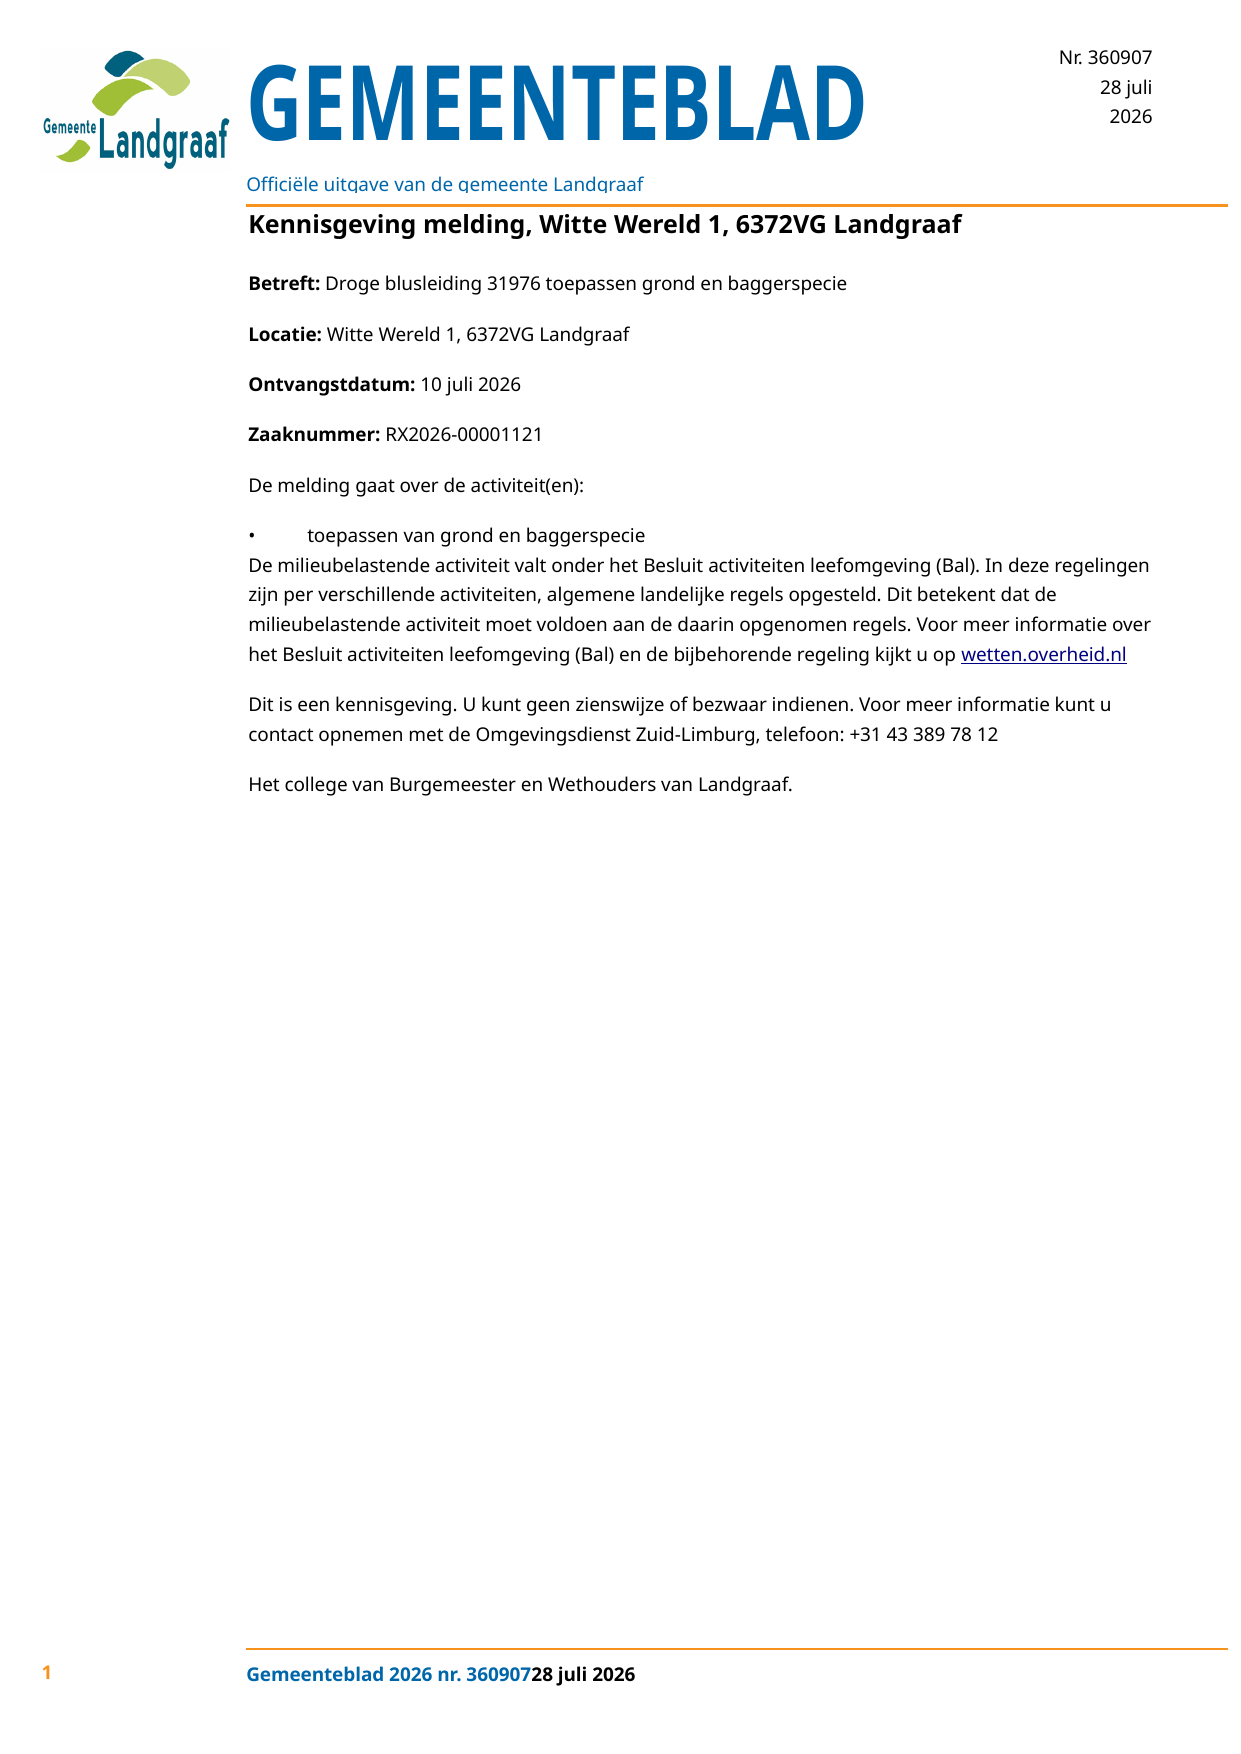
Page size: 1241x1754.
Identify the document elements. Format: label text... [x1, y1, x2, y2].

text Kennisgeving melding, Witte Wereld 1, 6372VG Landgraaf [248, 207, 1152, 241]
text Betreft: Droge blusleiding 31976 toepassen grond en baggerspecie [248, 270, 1152, 296]
text Het college van Burgemeester en Wethouders van Landgraaf. [248, 771, 1152, 797]
text Dit is een kennisgeving. U kunt geen zienswijze of bezwaar indienen. Voor meer informatie kunt u contact opnemen met de Omgevingsdienst Zuid-Limburg, telefoon: +31 43 389 78 12 [248, 691, 1152, 746]
text Zaaknummer: RX2026-00001121 [248, 422, 1152, 447]
text De milieubelastende activiteit valt onder het Besluit activiteiten leefomgeving (Bal). In deze regelingen zijn per verschillende activiteiten, algemene landelijke regels opgesteld. Dit betekent dat de milieubelastende activiteit moet voldoen aan de daarin opgenomen regels. Voor meer informatie over het Besluit activiteiten leefomgeving (Bal) en de bijbehorende regeling kijkt u op wetten.overheid.nl [248, 552, 1152, 666]
text Locatie: Witte Wereld 1, 6372VG Landgraaf [248, 321, 1152, 346]
text Ontvangstdatum: 10 juli 2026 [248, 371, 1152, 397]
text De melding gaat over de activiteit(en): [248, 472, 1152, 498]
list toepassen van grond en baggerspecie [248, 522, 1152, 548]
picture [41, 47, 231, 172]
